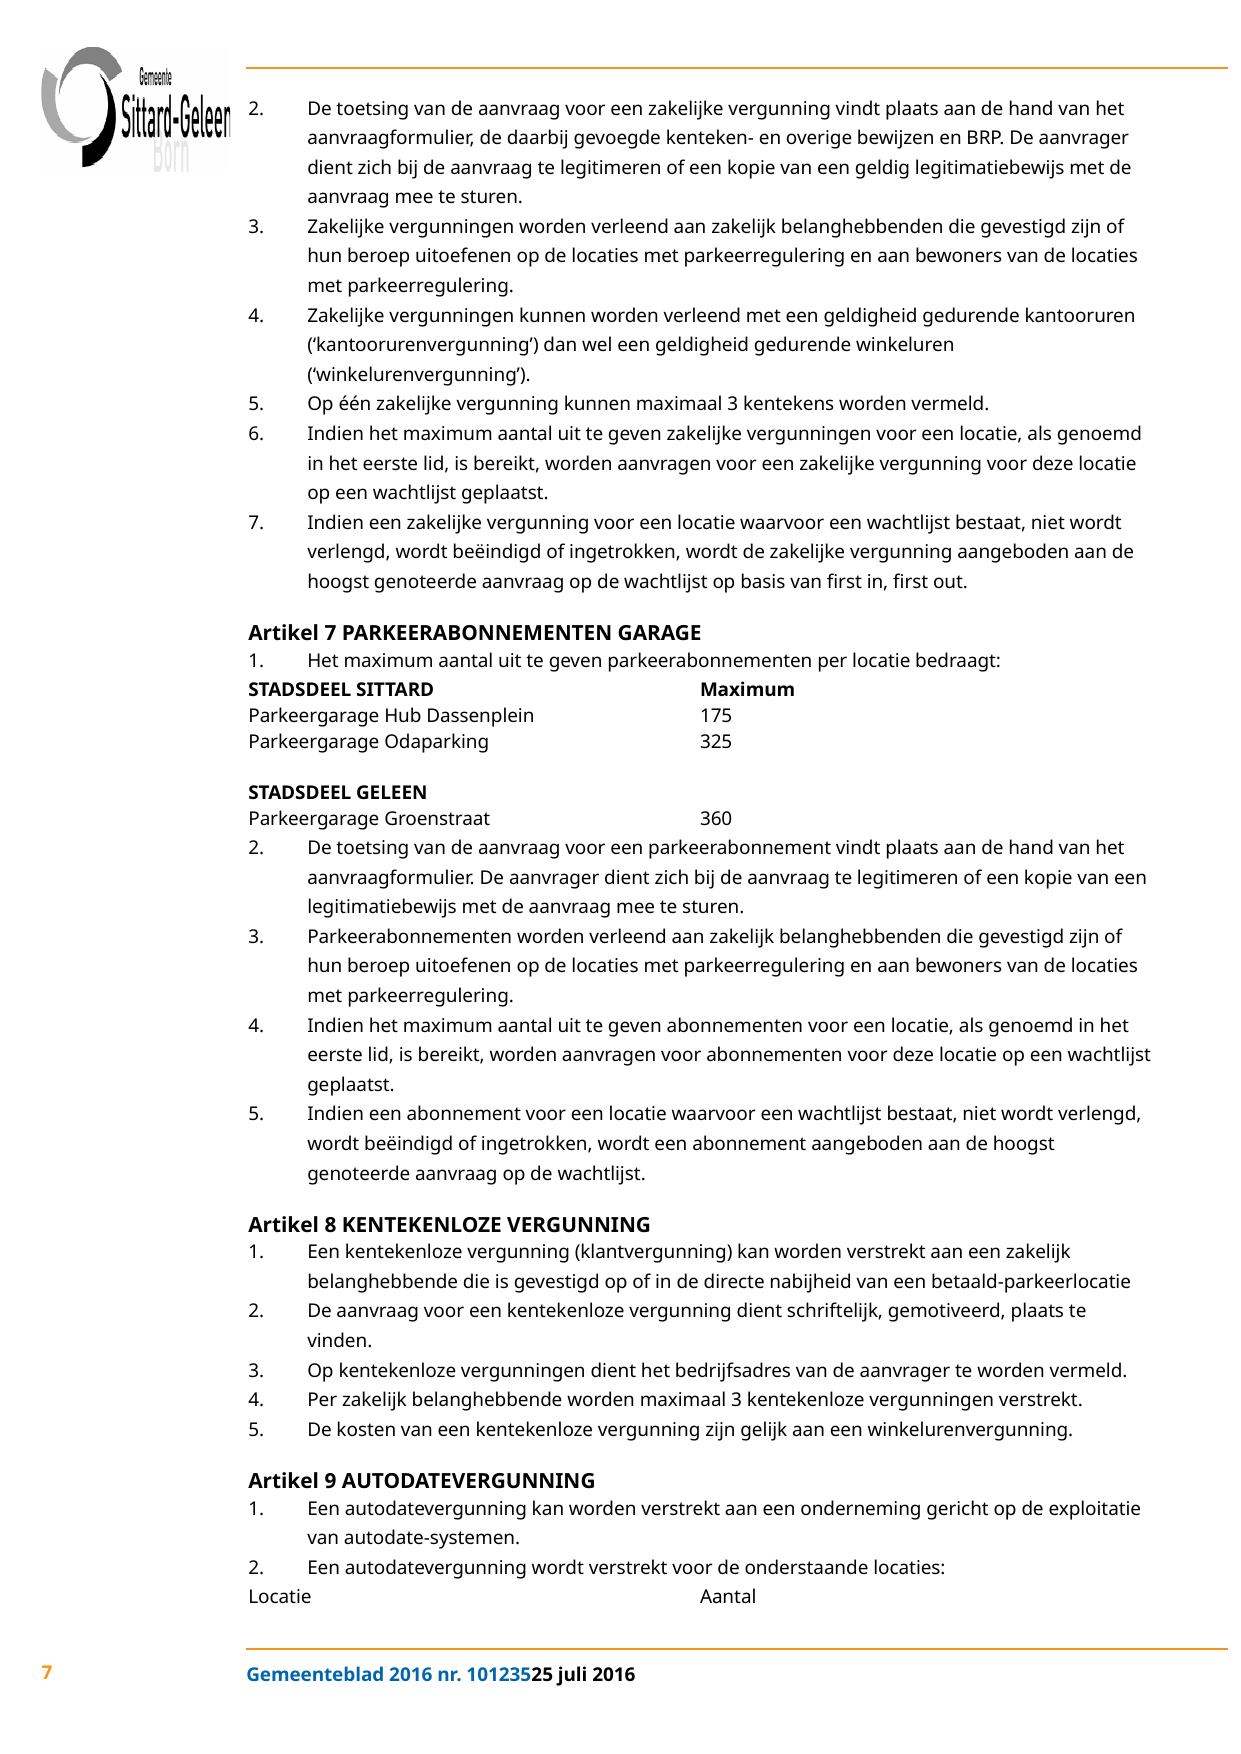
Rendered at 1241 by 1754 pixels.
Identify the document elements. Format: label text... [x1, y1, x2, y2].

list De toetsing van de aanvraag voor een parkeerabonnement vindt plaats aan de hand van het aanvraagformulier. De aanvrager dient zich bij de aanvraag te legitimeren of een kopie van een legitimatiebewijs met de aanvraag mee te sturen. [248, 834, 1152, 919]
table_cell STADSDEEL GELEEN [248, 780, 700, 805]
list De aanvraag voor een kentekenloze vergunning dient schriftelijk, gemotiveerd, plaats te vinden. [248, 1298, 1152, 1353]
table_header Aantal [700, 1584, 1152, 1609]
list Indien een zakelijke vergunning voor een locatie waarvoor een wachtlijst bestaat, niet wordt verlengd, wordt beëindigd of ingetrokken, wordt de zakelijke vergunning aangeboden aan de hoogst genoteerde aanvraag op de wachtlijst op basis van first in, first out. [248, 509, 1152, 594]
list Op één zakelijke vergunning kunnen maximaal 3 kentekens worden vermeld. [248, 391, 1152, 416]
table_header STADSDEEL SITTARD [248, 677, 700, 702]
table_header Locatie [248, 1584, 700, 1609]
list Indien het maximum aantal uit te geven zakelijke vergunningen voor een locatie, als genoemd in het eerste lid, is bereikt, worden aanvragen voor een zakelijke vergunning voor deze locatie op een wachtlijst geplaatst. [248, 420, 1152, 505]
list Een autodatevergunning kan worden verstrekt aan een onderneming gericht op de exploitatie van autodate-systemen. [248, 1495, 1152, 1550]
text Artikel 8 KENTEKENLOZE VERGUNNING [248, 1210, 1152, 1238]
list Per zakelijk belanghebbende worden maximaal 3 kentekenloze vergunningen verstrekt. [248, 1386, 1152, 1412]
table_cell 360 [700, 805, 1152, 831]
picture [41, 47, 231, 172]
table_cell [700, 754, 1152, 779]
table_cell 175 [700, 703, 1152, 728]
list Op kentekenloze vergunningen dient het bedrijfsadres van de aanvrager te worden vermeld. [248, 1357, 1152, 1383]
list Parkeerabonnementen worden verleend aan zakelijk belanghebbenden die gevestigd zijn of hun beroep uitoefenen op de locaties met parkeerregulering en aan bewoners van de locaties met parkeerregulering. [248, 923, 1152, 1008]
list Het maximum aantal uit te geven parkeerabonnementen per locatie bedraagt: [248, 647, 1152, 673]
text Artikel 7 PARKEERABONNEMENTEN GARAGE [248, 618, 1152, 647]
list De toetsing van de aanvraag voor een zakelijke vergunning vindt plaats aan de hand van het aanvraagformulier, de daarbij gevoegde kenteken- en overige bewijzen en BRP. De aanvrager dient zich bij de aanvraag te legitimeren of een kopie van een geldig legitimatiebewijs met de aanvraag mee te sturen. [248, 95, 1152, 209]
list Een autodatevergunning wordt verstrekt voor de onderstaande locaties: [248, 1554, 1152, 1580]
list Indien een abonnement voor een locatie waarvoor een wachtlijst bestaat, niet wordt verlengd, wordt beëindigd of ingetrokken, wordt een abonnement aangeboden aan de hoogst genoteerde aanvraag op de wachtlijst. [248, 1101, 1152, 1185]
table_cell Parkeergarage Hub Dassenplein [248, 703, 700, 728]
list Zakelijke vergunningen kunnen worden verleend met een geldigheid gedurende kantooruren (‘kantoorurenvergunning’) dan wel een geldigheid gedurende winkeluren (‘winkelurenvergunning’). [248, 302, 1152, 387]
table_cell [700, 780, 1152, 805]
list Een kentekenloze vergunning (klantvergunning) kan worden verstrekt aan een zakelijk belanghebbende die is gevestigd op of in de directe nabijheid van een betaald-parkeerlocatie [248, 1238, 1152, 1294]
table_cell Parkeergarage Odaparking [248, 728, 700, 754]
list Zakelijke vergunningen worden verleend aan zakelijk belanghebbenden die gevestigd zijn of hun beroep uitoefenen op de locaties met parkeerregulering en aan bewoners van de locaties met parkeerregulering. [248, 213, 1152, 298]
table_cell [248, 754, 700, 779]
list Indien het maximum aantal uit te geven abonnementen voor een locatie, als genoemd in het eerste lid, is bereikt, worden aanvragen voor abonnementen voor deze locatie op een wachtlijst geplaatst. [248, 1012, 1152, 1097]
table_header Maximum [700, 677, 1152, 702]
list De kosten van een kentekenloze vergunning zijn gelijk aan een winkelurenvergunning. [248, 1416, 1152, 1442]
table_cell 325 [700, 728, 1152, 754]
table_cell Parkeergarage Groenstraat [248, 805, 700, 831]
text Artikel 9 AUTODATEVERGUNNING [248, 1466, 1152, 1495]
